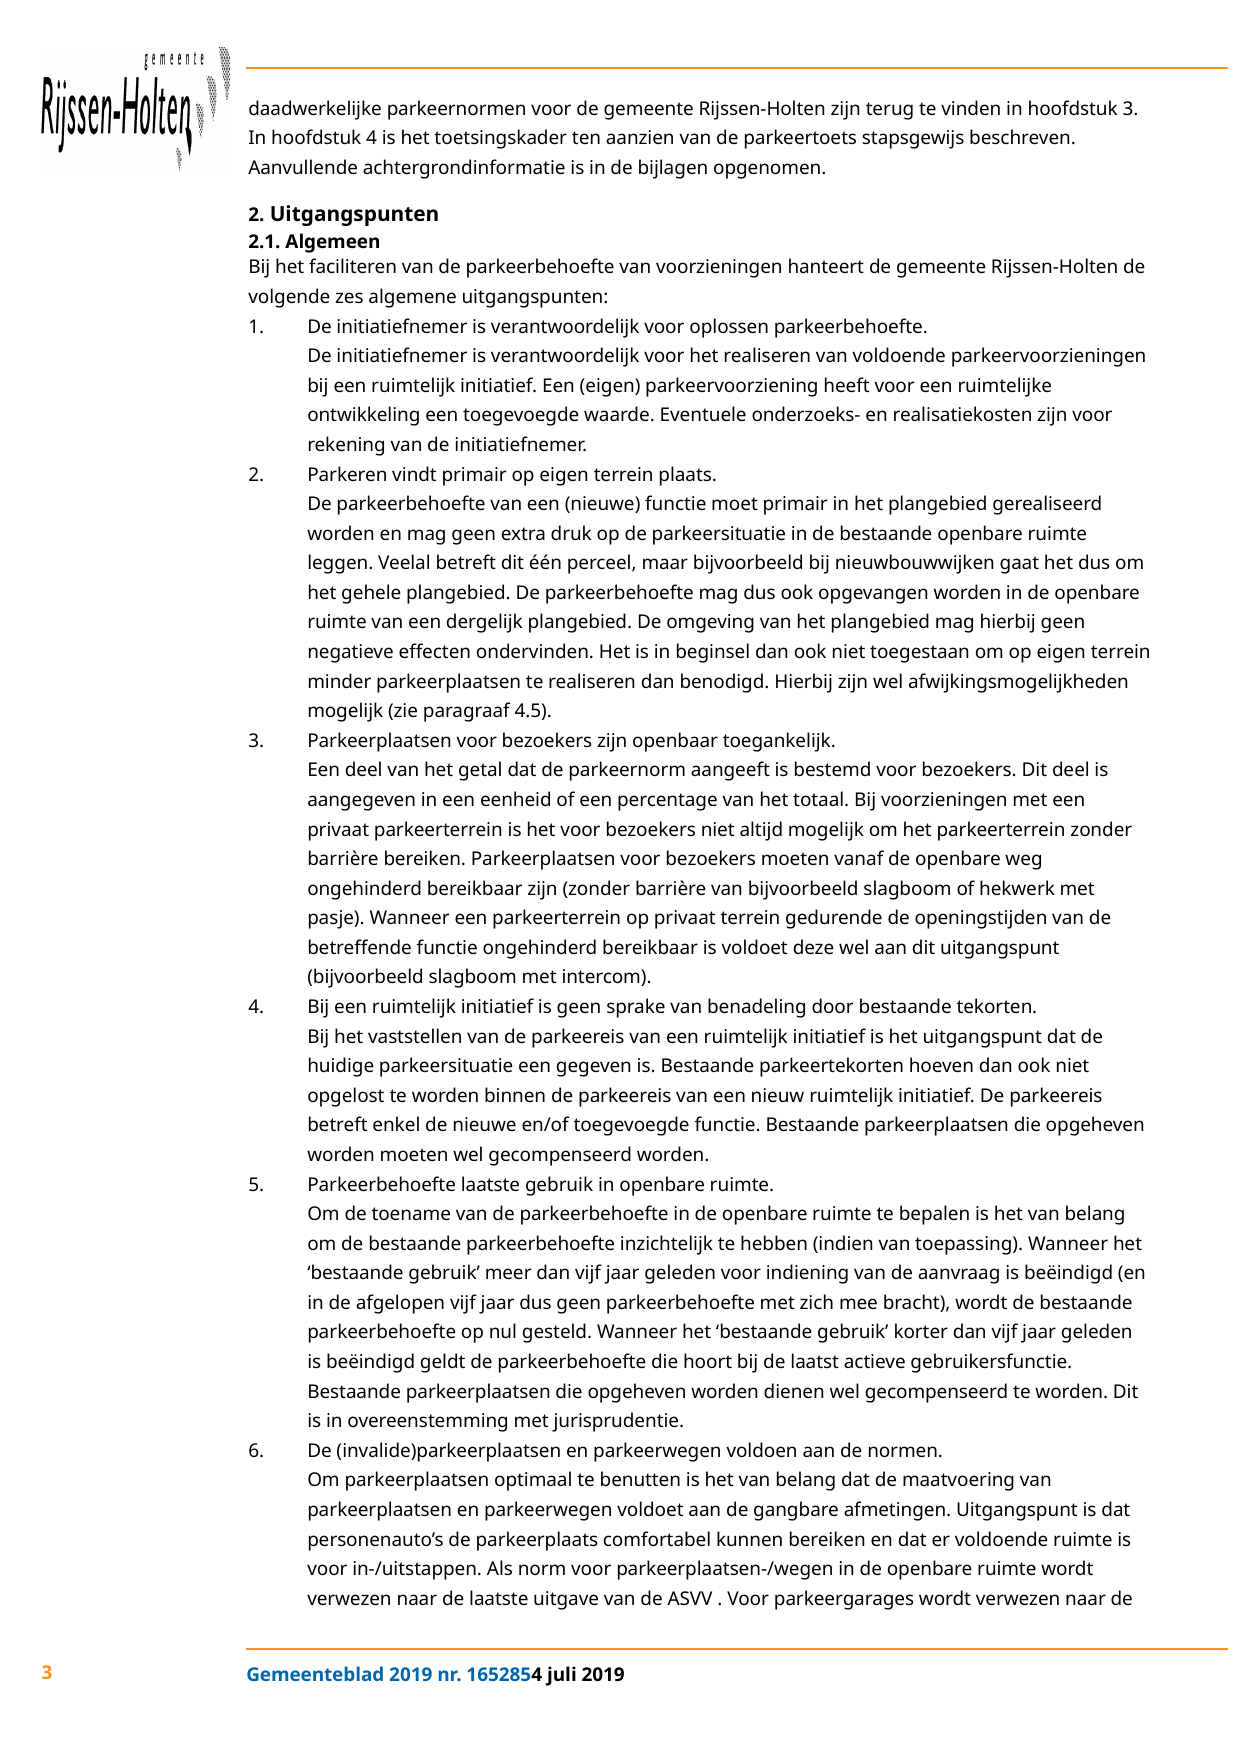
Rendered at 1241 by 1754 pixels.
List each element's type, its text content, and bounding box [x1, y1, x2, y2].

list Om parkeerplaatsen optimaal te benutten is het van belang dat de maatvoering van parkeerplaatsen en parkeerwegen voldoet aan de gangbare afmetingen. Uitgangspunt is dat personenauto’s de parkeerplaats comfortabel kunnen bereiken en dat er voldoende ruimte is voor in-/uitstappen. Als norm voor parkeerplaatsen-/wegen in de openbare ruimte wordt verwezen naar de laatste uitgave van de ASVV . Voor parkeergarages wordt verwezen naar de [248, 1467, 1152, 1611]
list Bij een ruimtelijk initiatief is geen sprake van benadeling door bestaande tekorten. [248, 993, 1152, 1019]
list Parkeren vindt primair op eigen terrein plaats. [248, 461, 1152, 487]
text 2.1. Algemeen [248, 228, 1152, 254]
list Parkeerplaatsen voor bezoekers zijn openbaar toegankelijk. [248, 727, 1152, 753]
list Om de toename van de parkeerbehoefte in de openbare ruimte te bepalen is het van belang om de bestaande parkeerbehoefte inzichtelijk te hebben (indien van toepassing). Wanneer het ‘bestaande gebruik’ meer dan vijf jaar geleden voor indiening van de aanvraag is beëindigd (en in de afgelopen vijf jaar dus geen parkeerbehoefte met zich mee bracht), wordt de bestaande parkeerbehoefte op nul gesteld. Wanneer het ‘bestaande gebruik’ korter dan vijf jaar geleden is beëindigd geldt de parkeerbehoefte die hoort bij de laatst actieve gebruikersfunctie. Bestaande parkeerplaatsen die opgeheven worden dienen wel gecompenseerd te worden. Dit is in overeenstemming met jurisprudentie. [248, 1200, 1152, 1433]
text daadwerkelijke parkeernormen voor de gemeente Rijssen-Holten zijn terug te vinden in hoofdstuk 3. In hoofdstuk 4 is het toetsingskader ten aanzien van de parkeertoets stapsgewijs beschreven. Aanvullende achtergrondinformatie is in de bijlagen opgenomen. [248, 95, 1152, 180]
text Bij het faciliteren van de parkeerbehoefte van voorzieningen hanteert de gemeente Rijssen-Holten de volgende zes algemene uitgangspunten: [248, 254, 1152, 309]
list De initiatiefnemer is verantwoordelijk voor oplossen parkeerbehoefte. [248, 313, 1152, 339]
picture [41, 47, 231, 172]
list Bij het vaststellen van de parkeereis van een ruimtelijk initiatief is het uitgangspunt dat de huidige parkeersituatie een gegeven is. Bestaande parkeertekorten hoeven dan ook niet opgelost te worden binnen de parkeereis van een nieuw ruimtelijk initiatief. De parkeereis betreft enkel de nieuwe en/of toegevoegde functie. Bestaande parkeerplaatsen die opgeheven worden moeten wel gecompenseerd worden. [248, 1023, 1152, 1167]
list De initiatiefnemer is verantwoordelijk voor het realiseren van voldoende parkeervoorzieningen bij een ruimtelijk initiatief. Een (eigen) parkeervoorziening heeft voor een ruimtelijke ontwikkeling een toegevoegde waarde. Eventuele onderzoeks- en realisatiekosten zijn voor rekening van de initiatiefnemer. [248, 342, 1152, 457]
list Een deel van het getal dat de parkeernorm aangeeft is bestemd voor bezoekers. Dit deel is aangegeven in een eenheid of een percentage van het totaal. Bij voorzieningen met een privaat parkeerterrein is het voor bezoekers niet altijd mogelijk om het parkeerterrein zonder barrière bereiken. Parkeerplaatsen voor bezoekers moeten vanaf de openbare weg ongehinderd bereikbaar zijn (zonder barrière van bijvoorbeeld slagboom of hekwerk met pasje). Wanneer een parkeerterrein op privaat terrein gedurende de openingstijden van de betreffende functie ongehinderd bereikbaar is voldoet deze wel aan dit uitgangspunt (bijvoorbeeld slagboom met intercom). [248, 757, 1152, 989]
text 2. Uitgangspunten [248, 199, 1152, 228]
list De (invalide)parkeerplaatsen en parkeerwegen voldoen aan de normen. [248, 1437, 1152, 1463]
list De parkeerbehoefte van een (nieuwe) functie moet primair in het plangebied gerealiseerd worden en mag geen extra druk op de parkeersituatie in de bestaande openbare ruimte leggen. Veelal betreft dit één perceel, maar bijvoorbeeld bij nieuwbouwwijken gaat het dus om het gehele plangebied. De parkeerbehoefte mag dus ook opgevangen worden in de openbare ruimte van een dergelijk plangebied. De omgeving van het plangebied mag hierbij geen negatieve effecten ondervinden. Het is in beginsel dan ook niet toegestaan om op eigen terrein minder parkeerplaatsen te realiseren dan benodigd. Hierbij zijn wel afwijkingsmogelijkheden mogelijk (zie paragraaf 4.5). [248, 490, 1152, 723]
list Parkeerbehoefte laatste gebruik in openbare ruimte. [248, 1171, 1152, 1197]
